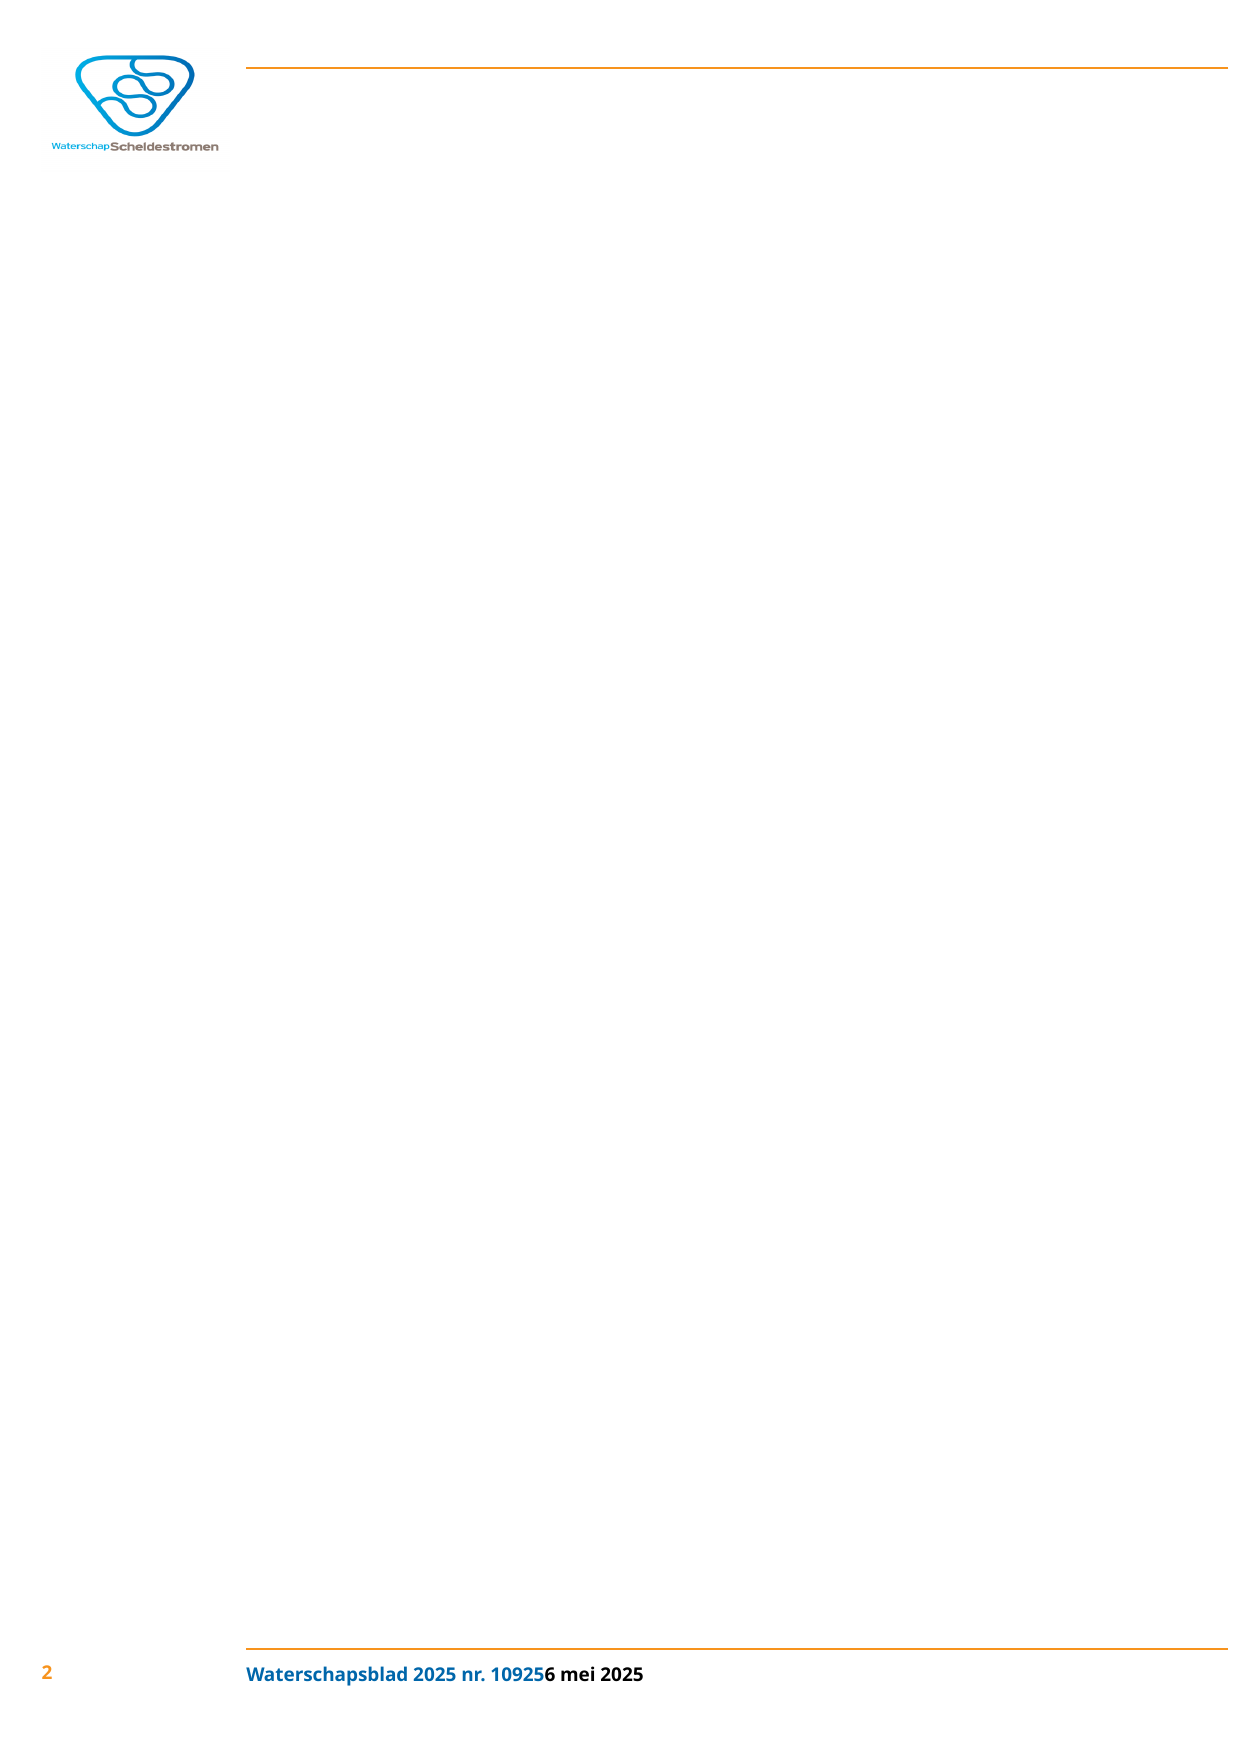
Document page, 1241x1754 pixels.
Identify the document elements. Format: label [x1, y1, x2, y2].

picture [41, 47, 231, 172]
